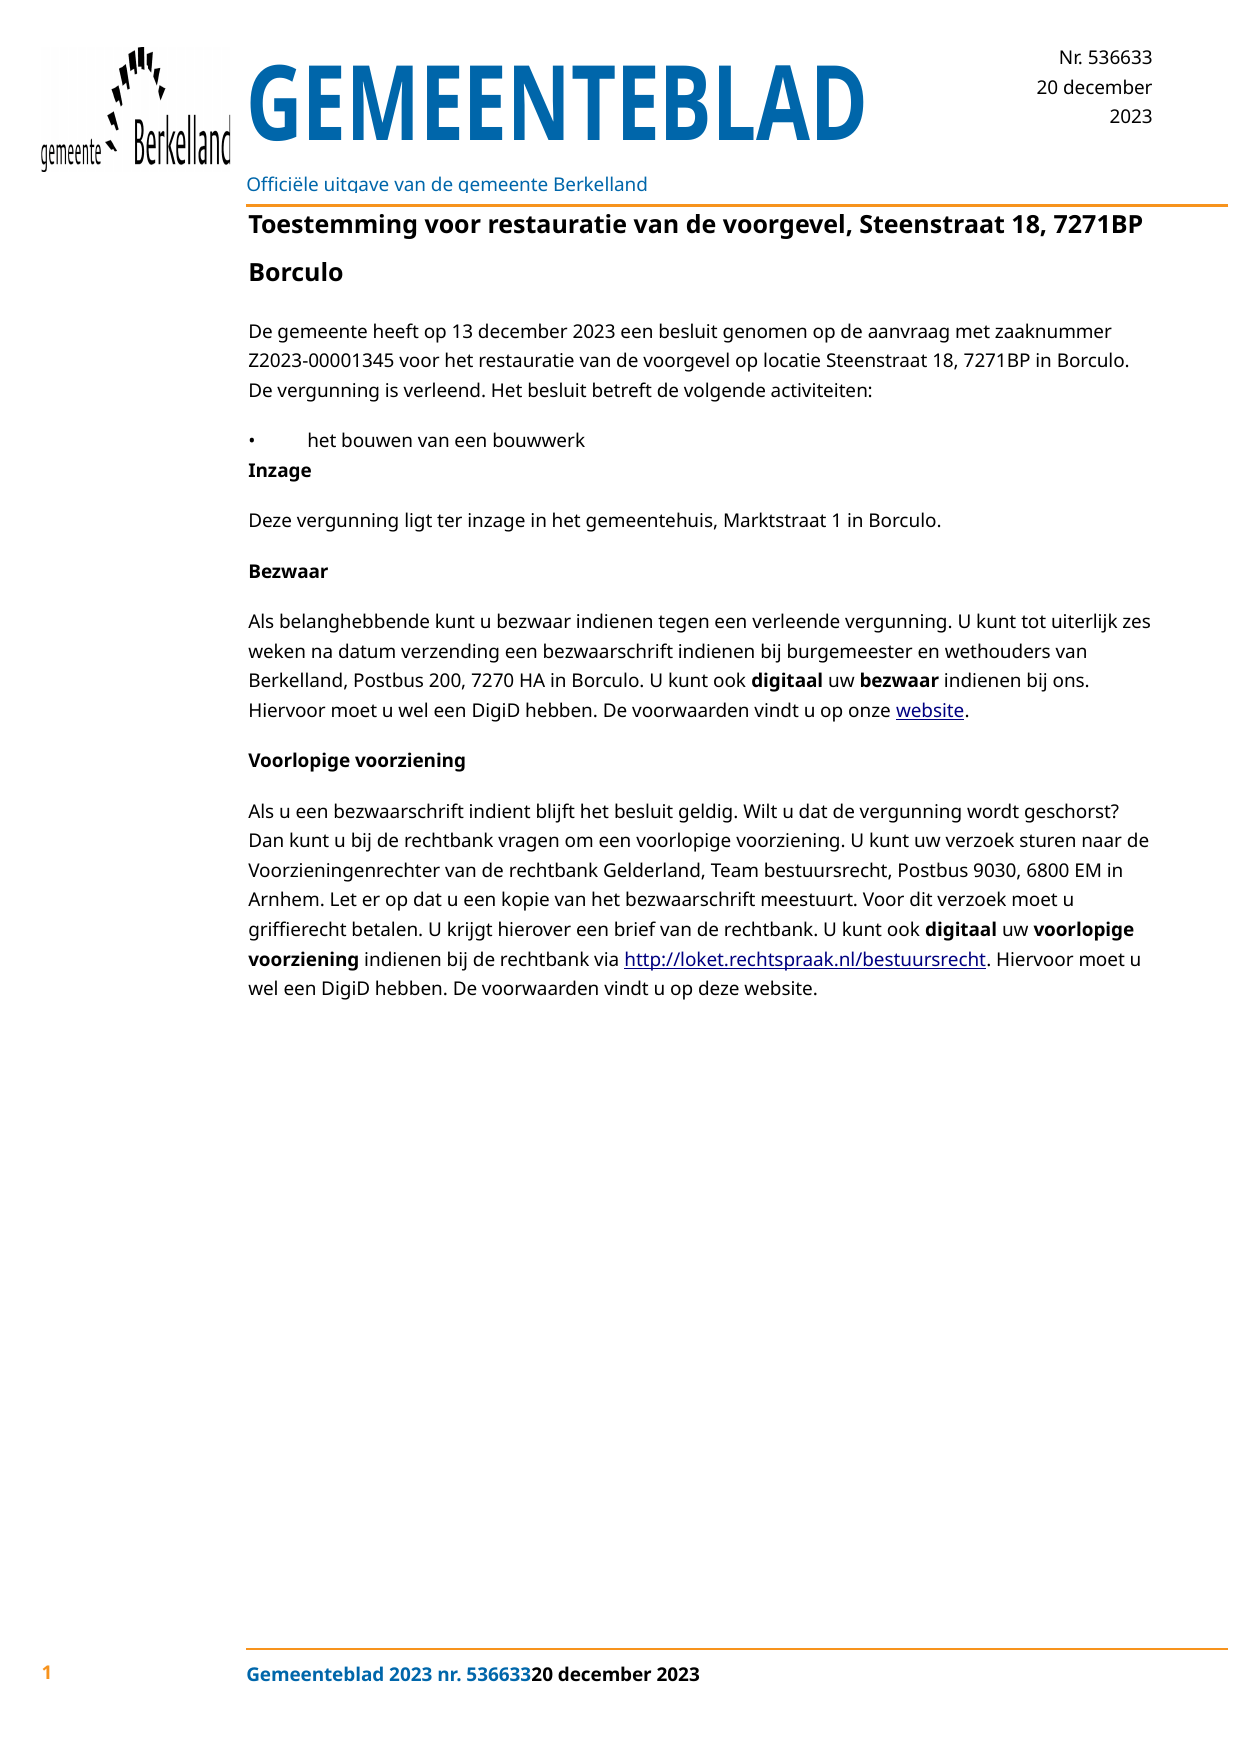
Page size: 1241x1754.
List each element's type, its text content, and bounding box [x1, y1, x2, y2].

text De gemeente heeft op 13 december 2023 een besluit genomen op de aanvraag met zaaknummer Z2023-00001345 voor het restauratie van de voorgevel op locatie Steenstraat 18, 7271BP in Borculo. De vergunning is verleend. Het besluit betreft de volgende activiteiten: [248, 318, 1152, 403]
list het bouwen van een bouwwerk [248, 427, 1152, 453]
text Als u een bezwaarschrift indient blijft het besluit geldig. Wilt u dat de vergunning wordt geschorst? Dan kunt u bij de rechtbank vragen om een voorlopige voorziening. U kunt uw verzoek sturen naar de Voorzieningenrechter van de rechtbank Gelderland, Team bestuursrecht, Postbus 9030, 6800 EM in Arnhem. Let er op dat u een kopie van het bezwaarschrift meestuurt. Voor dit verzoek moet u griffierecht betalen. U krijgt hierover een brief van de rechtbank. U kunt ook digitaal uw voorlopige voorziening indienen bij de rechtbank via http://loket.rechtspraak.nl/bestuursrecht. Hiervoor moet u wel een DigiD hebben. De voorwaarden vindt u op deze website. [248, 798, 1152, 1001]
text Voorlopige voorziening [248, 747, 1152, 773]
picture [41, 47, 231, 172]
text Toestemming voor restauratie van de voorgevel, Steenstraat 18, 7271BP Borculo [248, 207, 1152, 288]
text Inzage [248, 457, 1152, 483]
text Bezwaar [248, 558, 1152, 584]
text Deze vergunning ligt ter inzage in het gemeentehuis, Marktstraat 1 in Borculo. [248, 507, 1152, 533]
text Als belanghebbende kunt u bezwaar indienen tegen een verleende vergunning. U kunt tot uiterlijk zes weken na datum verzending een bezwaarschrift indienen bij burgemeester en wethouders van Berkelland, Postbus 200, 7270 HA in Borculo. U kunt ook digitaal uw bezwaar indienen bij ons. Hiervoor moet u wel een DigiD hebben. De voorwaarden vindt u op onze website. [248, 608, 1152, 723]
